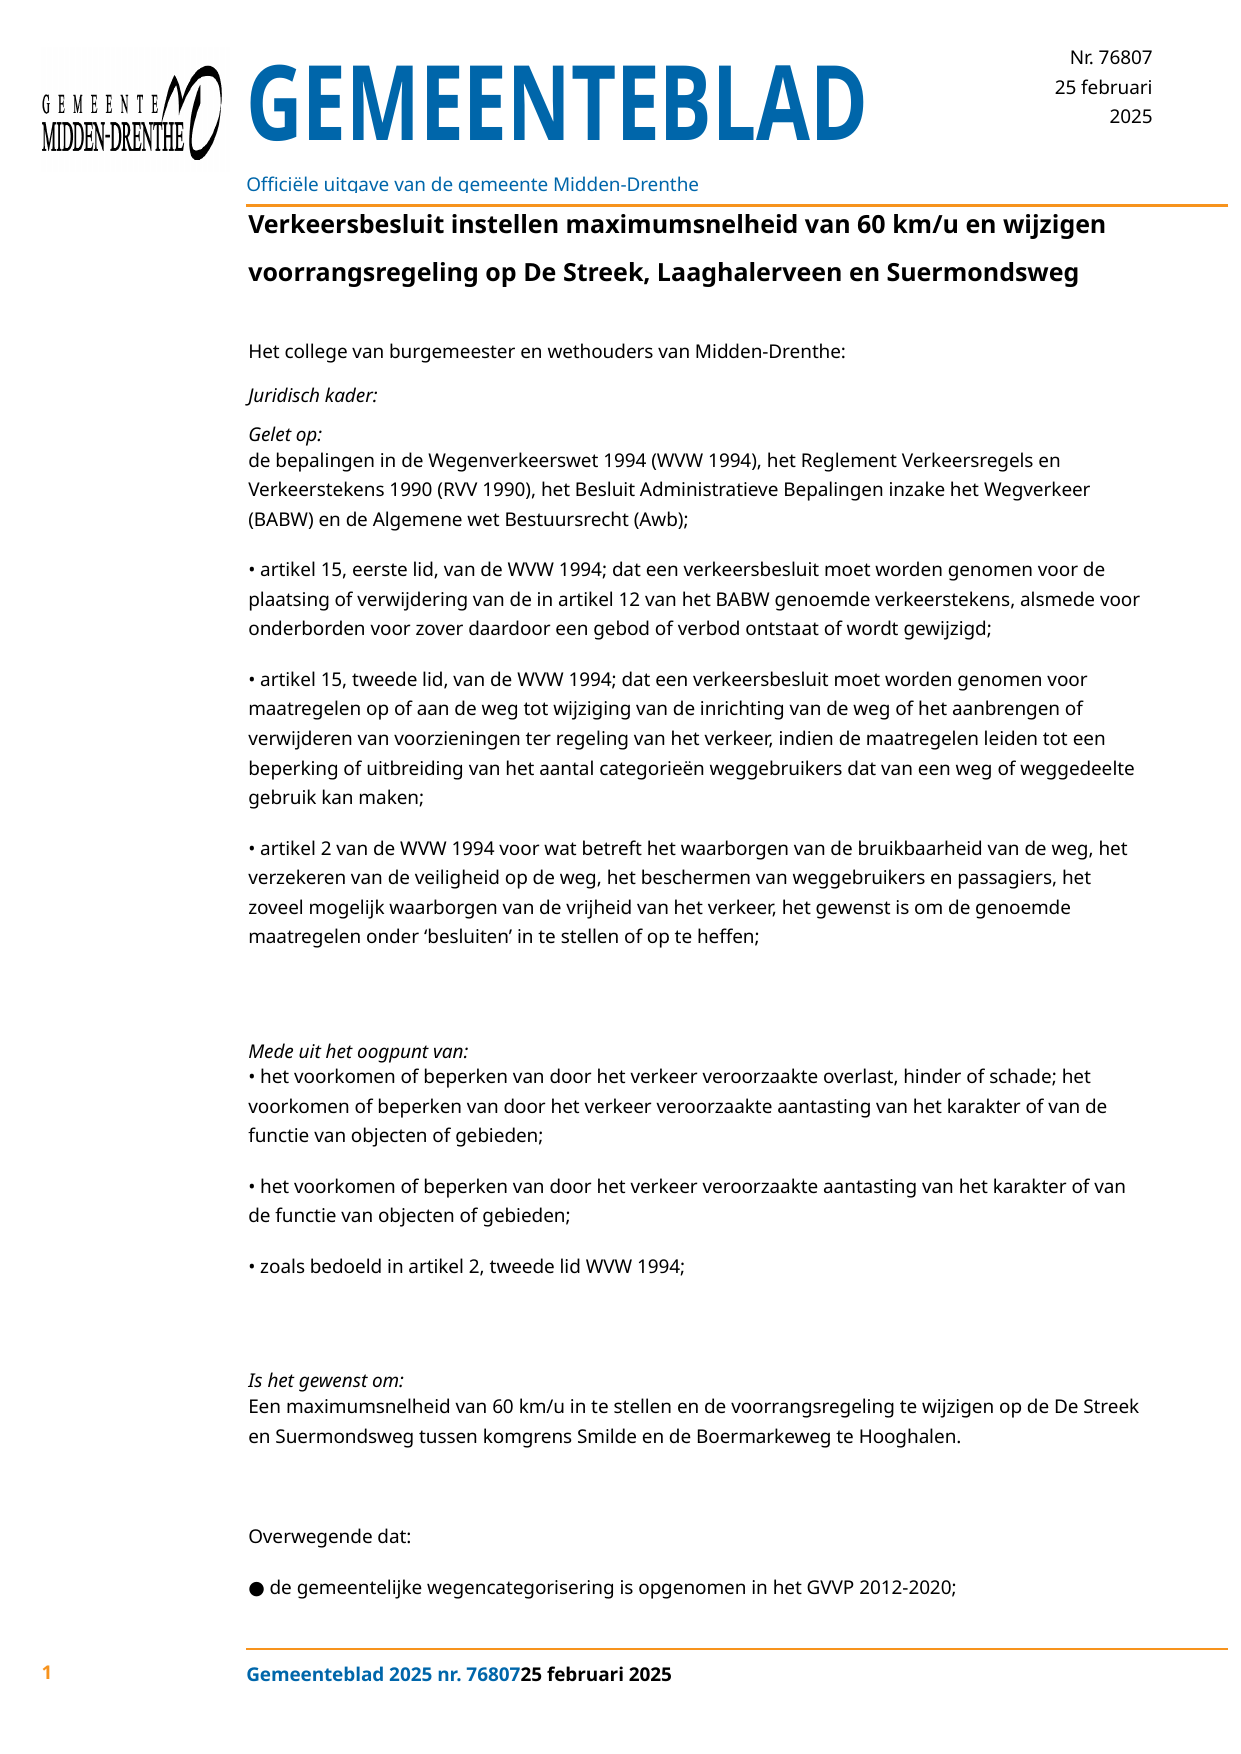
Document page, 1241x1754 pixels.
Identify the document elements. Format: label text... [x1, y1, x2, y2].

text Het college van burgemeester en wethouders van Midden-Drenthe: [248, 339, 1152, 364]
text Juridisch kader: [248, 382, 1152, 407]
text Gelet op: [248, 421, 1152, 447]
text • zoals bedoeld in artikel 2, tweede lid WVW 1994; [248, 1253, 1152, 1279]
text Verkeersbesluit instellen maximumsnelheid van 60 km/u en wijzigen voorrangsregeling op De Streek, Laaghalerveen en Suermondsweg [248, 207, 1152, 288]
text ● de gemeentelijke wegencategorisering is opgenomen in het GVVP 2012-2020; [248, 1574, 1152, 1600]
text Mede uit het oogpunt van: [248, 1038, 1152, 1063]
text • artikel 15, eerste lid, van de WVW 1994; dat een verkeersbesluit moet worden genomen voor de plaatsing of verwijdering van de in artikel 12 van het BABW genoemde verkeerstekens, alsmede voor onderborden voor zover daardoor een gebod of verbod ontstaat of wordt gewijzigd; [248, 556, 1152, 641]
text Is het gewenst om: [248, 1367, 1152, 1393]
text Overwegende dat: [248, 1524, 1152, 1549]
text • artikel 2 van de WVW 1994 voor wat betreft het waarborgen van de bruikbaarheid van de weg, het verzekeren van de veiligheid op de weg, het beschermen van weggebruikers en passagiers, het zoveel mogelijk waarborgen van de vrijheid van het verkeer, het gewenst is om de genoemde maatregelen onder ‘besluiten’ in te stellen of op te heffen; [248, 835, 1152, 949]
text de bepalingen in de Wegenverkeerswet 1994 (WVW 1994), het Reglement Verkeersregels en Verkeerstekens 1990 (RVV 1990), het Besluit Administratieve Bepalingen inzake het Wegverkeer (BABW) en de Algemene wet Bestuursrecht (Awb); [248, 447, 1152, 532]
picture [41, 47, 231, 172]
text • artikel 15, tweede lid, van de WVW 1994; dat een verkeersbesluit moet worden genomen voor maatregelen op of aan de weg tot wijziging van de inrichting van de weg of het aanbrengen of verwijderen van voorzieningen ter regeling van het verkeer, indien de maatregelen leiden tot een beperking of uitbreiding van het aantal categorieën weggebruikers dat van een weg of weggedeelte gebruik kan maken; [248, 666, 1152, 810]
text • het voorkomen of beperken van door het verkeer veroorzaakte aantasting van het karakter of van de functie van objecten of gebieden; [248, 1173, 1152, 1228]
text Een maximumsnelheid van 60 km/u in te stellen en de voorrangsregeling te wijzigen op de De Streek en Suermondsweg tussen komgrens Smilde en de Boermarkeweg te Hooghalen. [248, 1393, 1152, 1448]
text • het voorkomen of beperken van door het verkeer veroorzaakte overlast, hinder of schade; het voorkomen of beperken van door het verkeer veroorzaakte aantasting van het karakter of van de functie van objecten of gebieden; [248, 1063, 1152, 1148]
